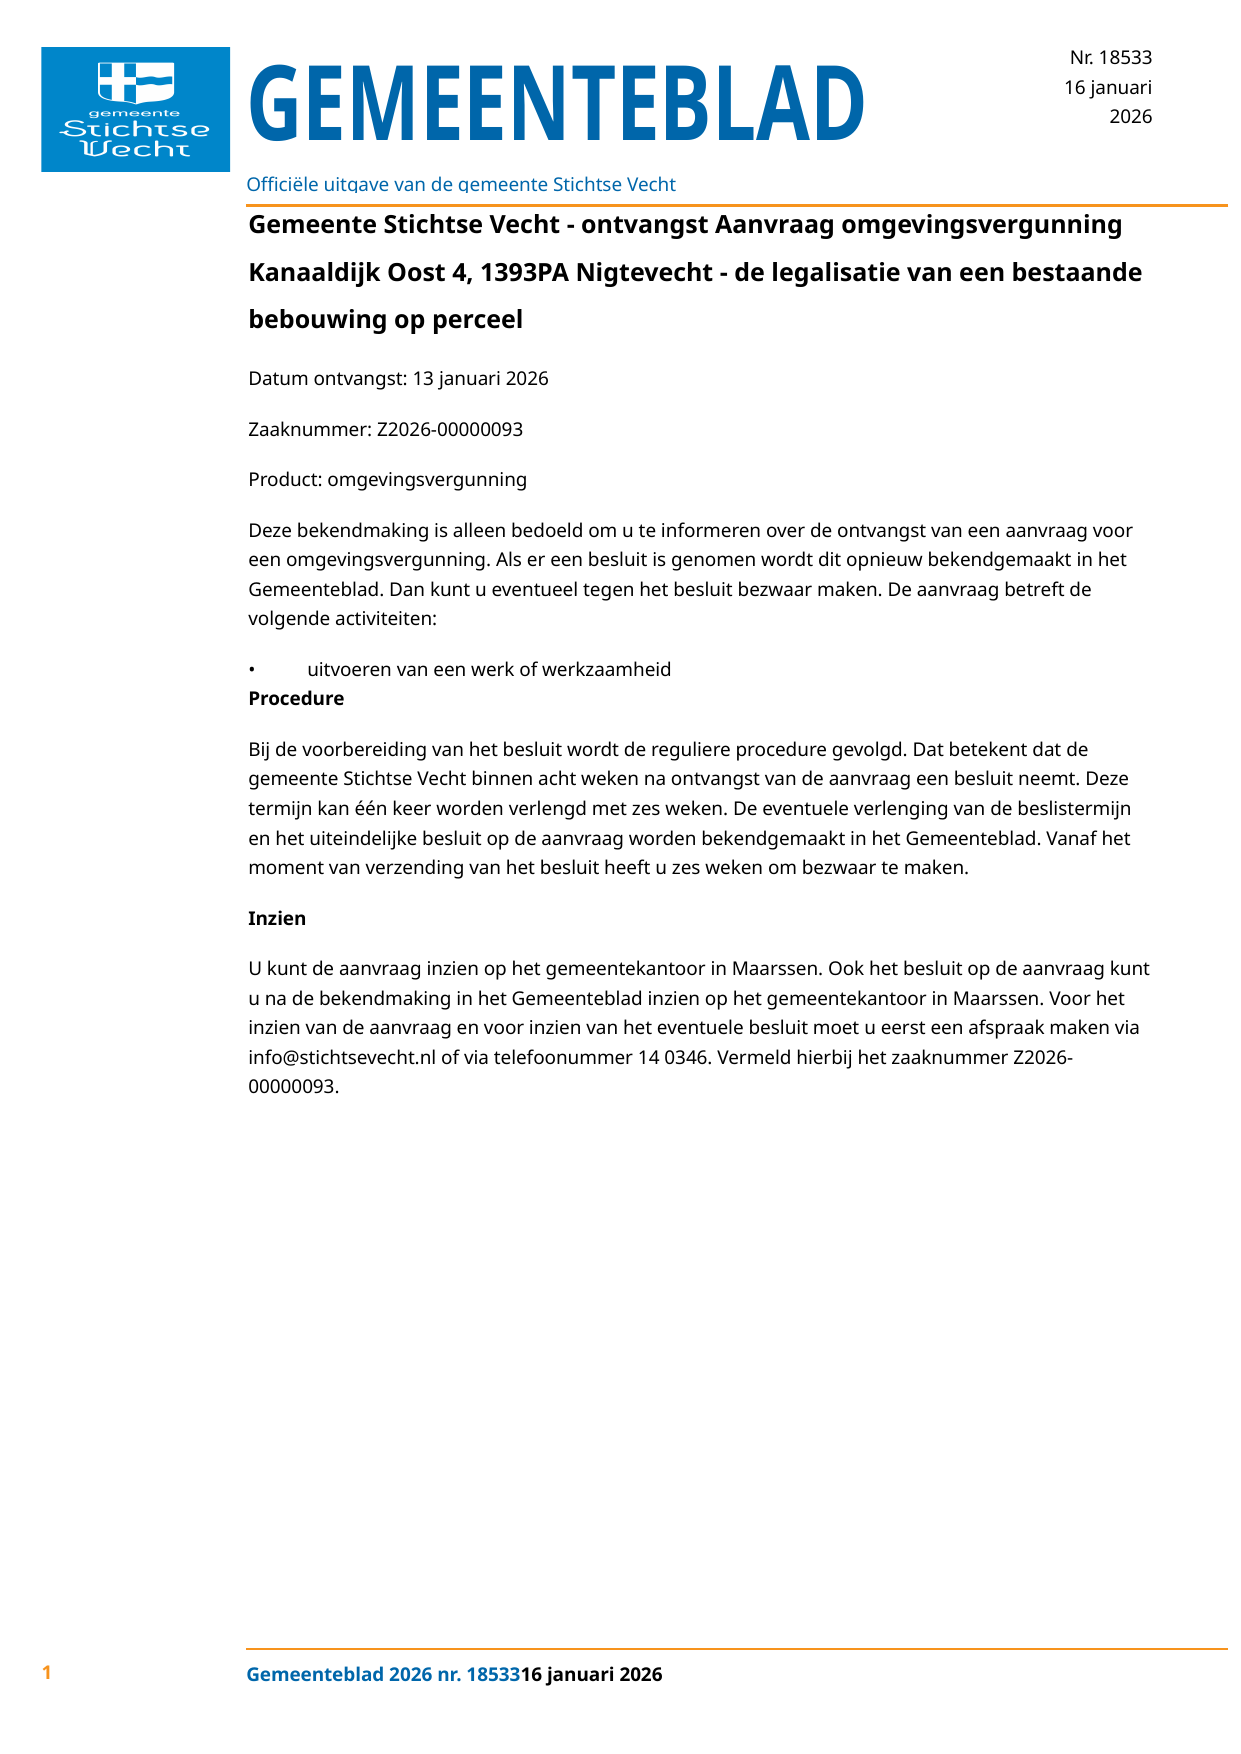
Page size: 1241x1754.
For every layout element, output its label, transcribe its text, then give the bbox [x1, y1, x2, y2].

text Bij de voorbereiding van het besluit wordt de reguliere procedure gevolgd. Dat betekent dat de gemeente Stichtse Vecht binnen acht weken na ontvangst van de aanvraag een besluit neemt. Deze termijn kan één keer worden verlengd met zes weken. De eventuele verlenging van de beslistermijn en het uiteindelijke besluit op de aanvraag worden bekendgemaakt in het Gemeenteblad. Vanaf het moment van verzending van het besluit heeft u zes weken om bezwaar te maken. [248, 736, 1152, 880]
picture [137, 63, 174, 103]
text Inzien [248, 905, 1152, 930]
text U kunt de aanvraag inzien op het gemeentekantoor in Maarssen. Ook het besluit op de aanvraag kunt u na de bekendmaking in het Gemeenteblad inzien op het gemeentekantoor in Maarssen. Voor het inzien van de aanvraag en voor inzien van het eventuele besluit moet u eerst een afspraak maken via info@stichtsevecht.nl of via telefoonummer 14 0346. Vermeld hierbij het zaaknummer Z2026-00000093. [248, 955, 1152, 1099]
text Gemeente Stichtse Vecht - ontvangst Aanvraag omgevingsvergunning Kanaaldijk Oost 4, 1393PA Nigtevecht - de legalisatie van een bestaande bebouwing op perceel [248, 207, 1152, 336]
text Datum ontvangst: 13 januari 2026 [248, 366, 1152, 391]
text Procedure [248, 686, 1152, 711]
text Deze bekendmaking is alleen bedoeld om u te informeren over de ontvangst van een aanvraag voor een omgevingsvergunning. Als er een besluit is genomen wordt dit opnieuw bekendgemaakt in het Gemeenteblad. Dan kunt u eventueel tegen het besluit bezwaar maken. De aanvraag betreft de volgende activiteiten: [248, 517, 1152, 631]
text Zaaknummer: Z2026-00000093 [248, 416, 1152, 442]
list uitvoeren van een werk of werkzaamheid [248, 656, 1152, 682]
text Product: omgevingsvergunning [248, 466, 1152, 492]
picture [99, 63, 135, 101]
